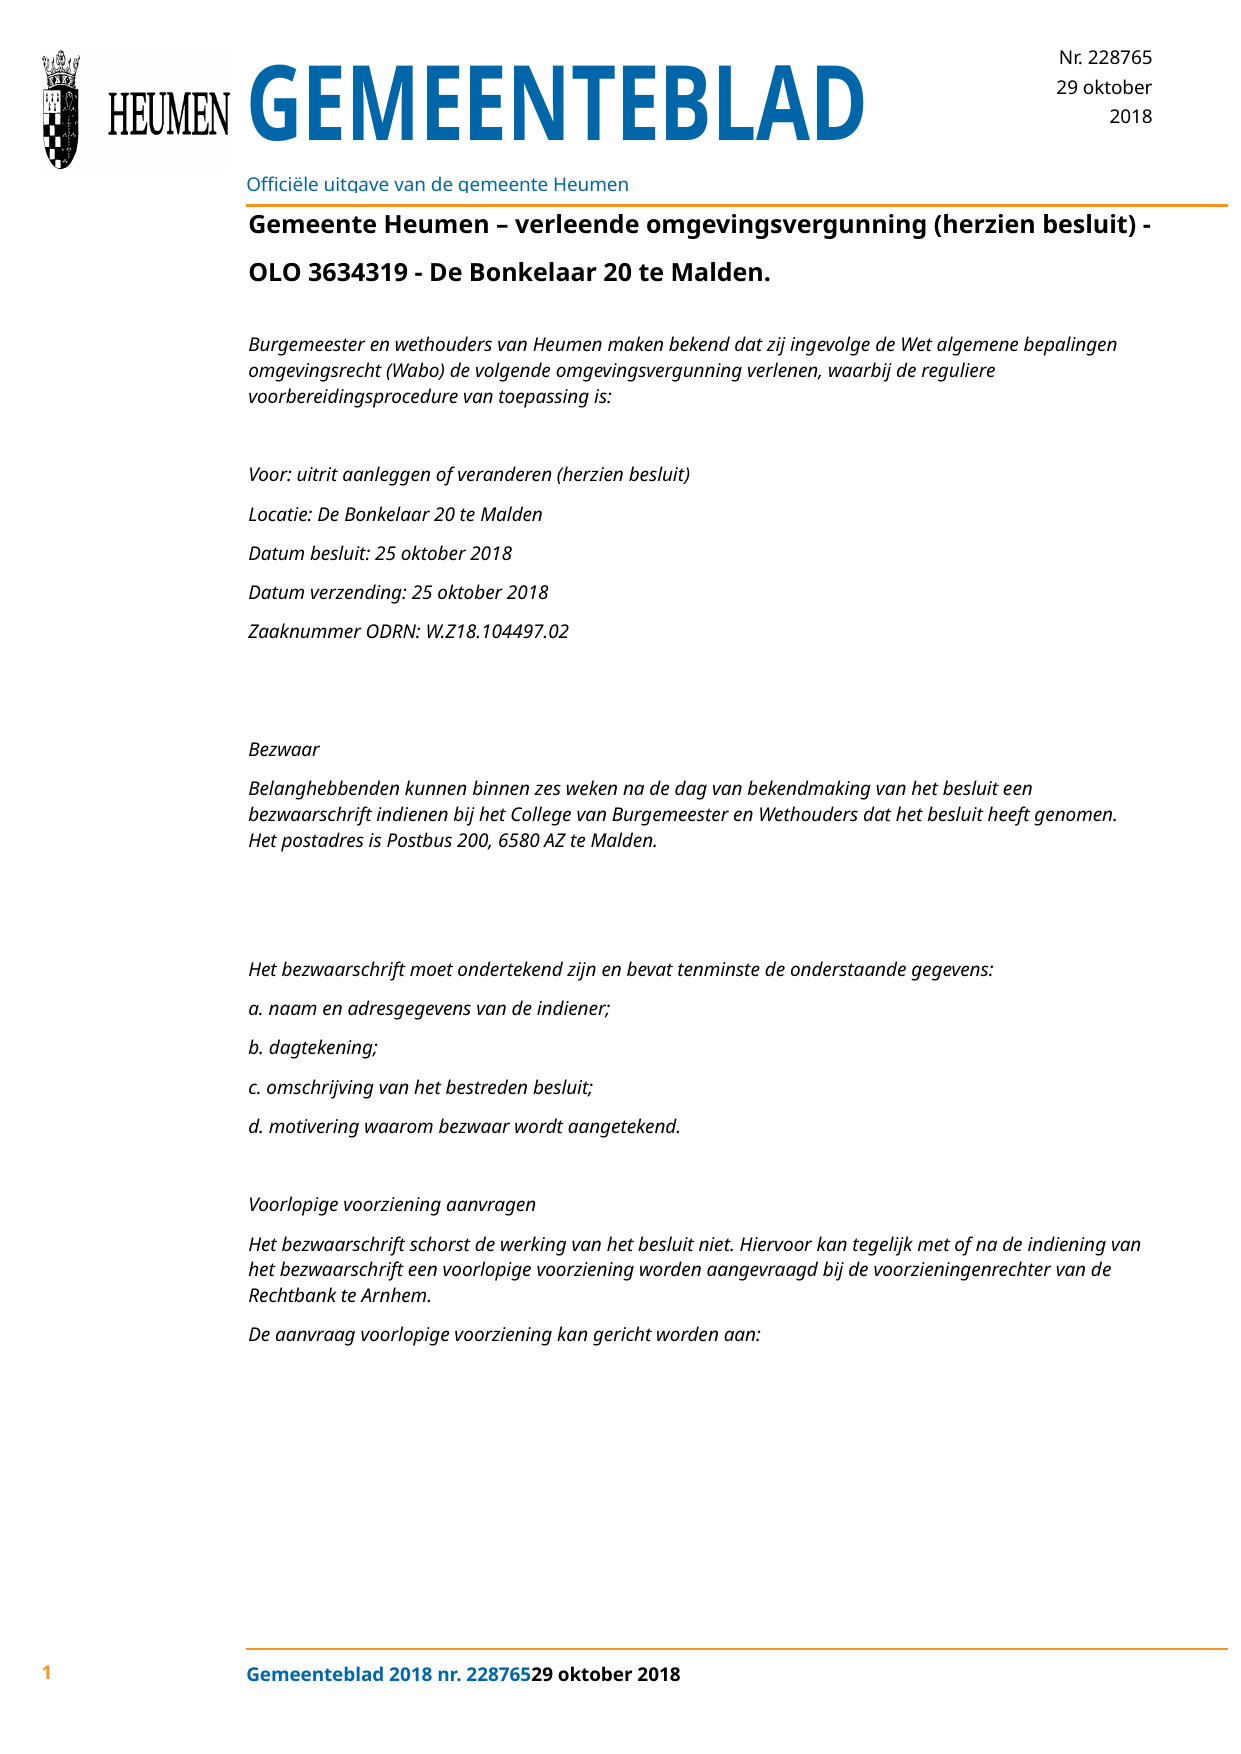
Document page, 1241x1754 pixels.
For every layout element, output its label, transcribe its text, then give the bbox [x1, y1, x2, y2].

text Locatie: De Bonkelaar 20 te Malden [248, 501, 1152, 526]
text Voor: uitrit aanleggen of veranderen (herzien besluit) [248, 461, 1152, 487]
text Zaaknummer ODRN: W.Z18.104497.02 [248, 618, 1152, 644]
text Bezwaar [248, 736, 1152, 762]
text Belanghebbenden kunnen binnen zes weken na de dag van bekendmaking van het besluit een bezwaarschrift indienen bij het College van Burgemeester en Wethouders dat het besluit heeft genomen. Het postadres is Postbus 200, 6580 AZ te Malden. [248, 776, 1152, 853]
text b. dagtekening; [248, 1034, 1152, 1060]
text Gemeente Heumen – verleende omgevingsvergunning (herzien besluit) - OLO 3634319 - De Bonkelaar 20 te Malden. [248, 207, 1152, 288]
text De aanvraag voorlopige voorziening kan gericht worden aan: [248, 1322, 1152, 1347]
text c. omschrijving van het bestreden besluit; [248, 1074, 1152, 1099]
text d. motivering waarom bezwaar wordt aangetekend. [248, 1113, 1152, 1139]
text a. naam en adresgegevens van de indiener; [248, 995, 1152, 1021]
text Burgemeester en wethouders van Heumen maken bekend dat zij ingevolge de Wet algemene bepalingen omgevingsrecht (Wabo) de volgende omgevingsvergunning verlenen, waarbij de reguliere voorbereidingsprocedure van toepassing is: [248, 331, 1152, 409]
picture [41, 47, 231, 172]
text Datum besluit: 25 oktober 2018 [248, 540, 1152, 566]
text Het bezwaarschrift moet ondertekend zijn en bevat tenminste de onderstaande gegevens: [248, 956, 1152, 982]
text Datum verzending: 25 oktober 2018 [248, 579, 1152, 605]
text Voorlopige voorziening aanvragen [248, 1192, 1152, 1217]
text Het bezwaarschrift schorst de werking van het besluit niet. Hiervoor kan tegelijk met of na de indiening van het bezwaarschrift een voorlopige voorziening worden aangevraagd bij de voorzieningenrechter van de Rechtbank te Arnhem. [248, 1231, 1152, 1308]
